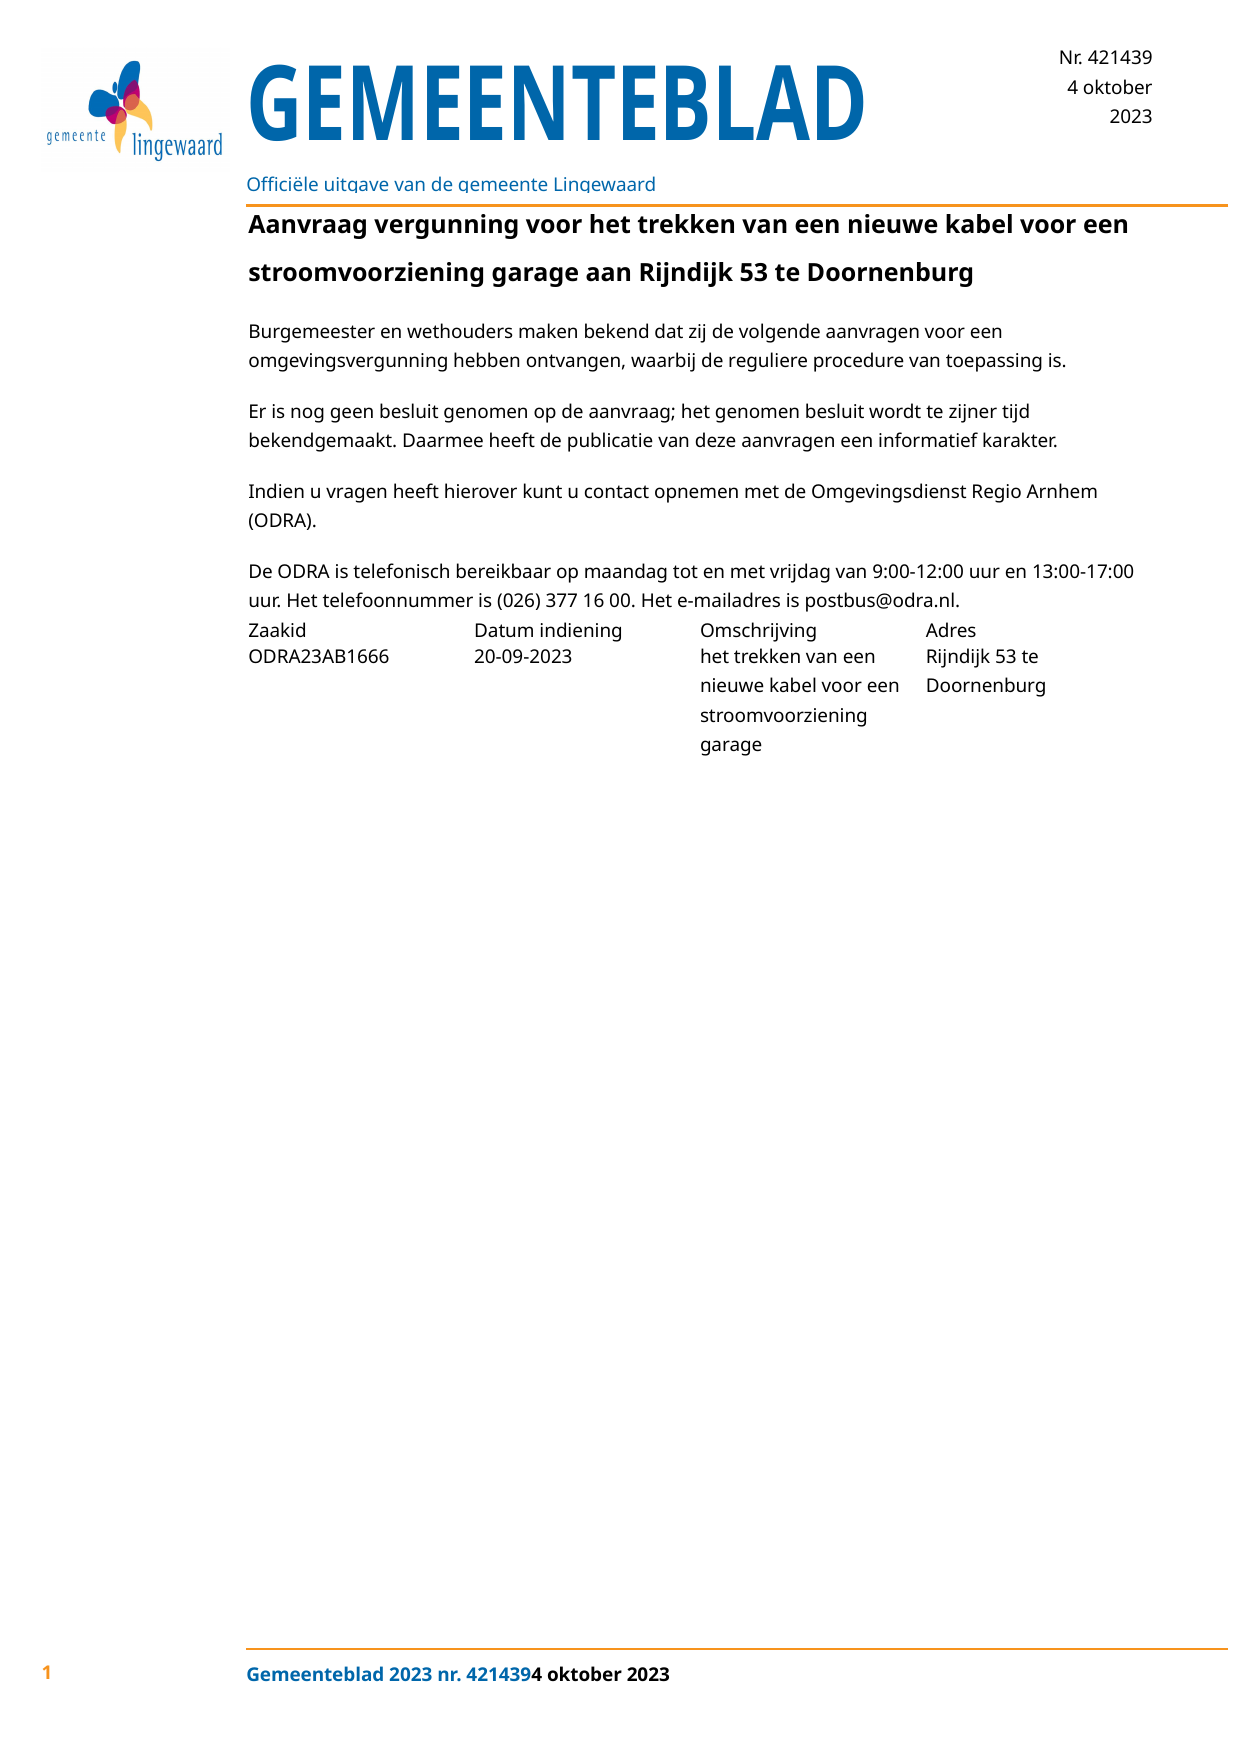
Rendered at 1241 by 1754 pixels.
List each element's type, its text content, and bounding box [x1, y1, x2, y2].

picture [41, 47, 231, 172]
text Indien u vragen heeft hierover kunt u contact opnemen met de Omgevingsdienst Regio Arnhem (ODRA). [248, 478, 1152, 533]
text Burgemeester en wethouders maken bekend dat zij de volgende aanvragen voor een omgevingsvergunning hebben ontvangen, waarbij de reguliere procedure van toepassing is. [248, 318, 1152, 373]
table_cell het trekken van een nieuwe kabel voor een stroomvoorziening garage [700, 643, 926, 757]
table_cell ODRA23AB1666 [248, 643, 474, 757]
table_header Zaakid [248, 617, 474, 643]
table_cell 20-09-2023 [474, 643, 700, 757]
text De ODRA is telefonisch bereikbaar op maandag tot en met vrijdag van 9:00-12:00 uur en 13:00-17:00 uur. Het telefoonnummer is (026) 377 16 00. Het e-mailadres is postbus@odra.nl. [248, 558, 1152, 613]
text Er is nog geen besluit genomen op de aanvraag; het genomen besluit wordt te zijner tijd bekendgemaakt. Daarmee heeft de publicatie van deze aanvragen een informatief karakter. [248, 398, 1152, 453]
table_header Omschrijving [700, 617, 926, 643]
table_header Adres [926, 617, 1152, 643]
table_header Datum indiening [474, 617, 700, 643]
table_cell Rijndijk 53 te Doornenburg [926, 643, 1152, 757]
text Aanvraag vergunning voor het trekken van een nieuwe kabel voor een stroomvoorziening garage aan Rijndijk 53 te Doornenburg [248, 207, 1152, 288]
